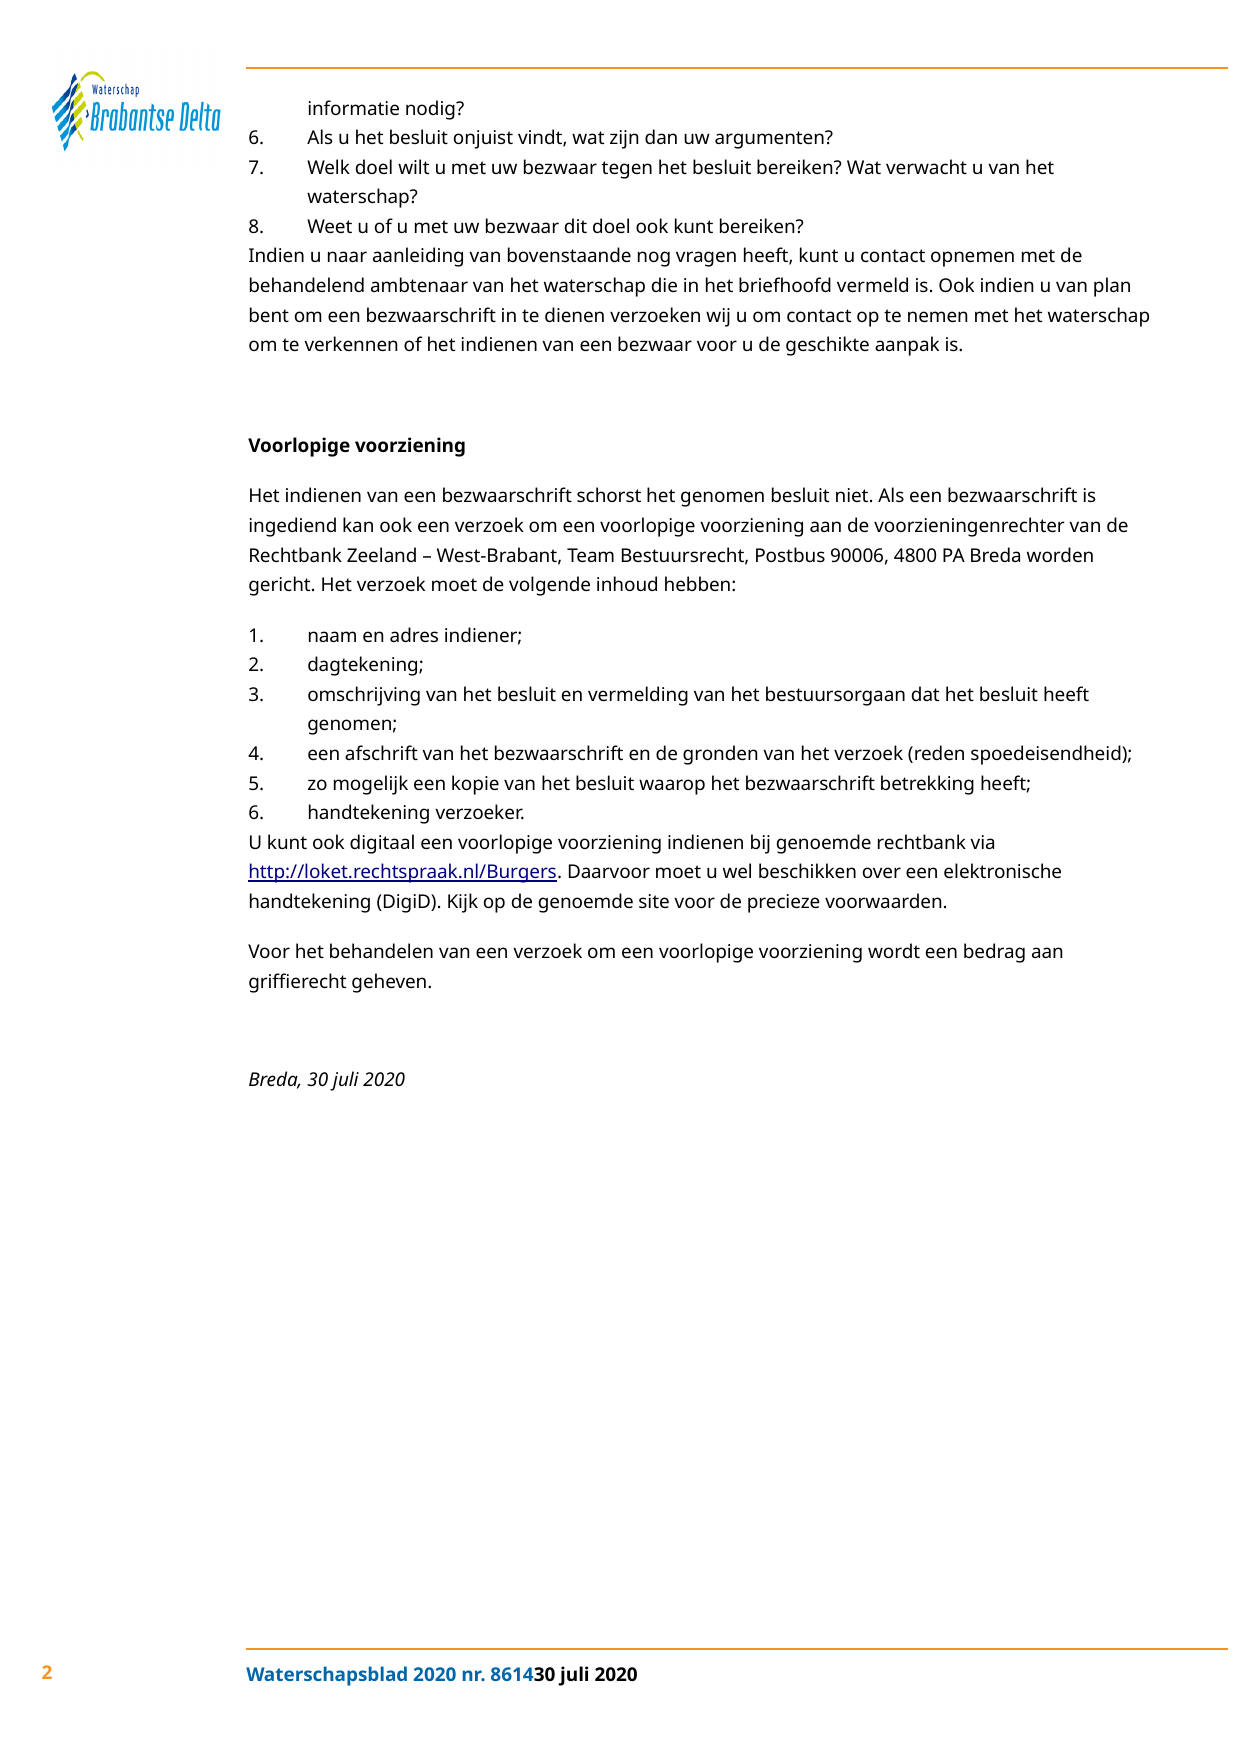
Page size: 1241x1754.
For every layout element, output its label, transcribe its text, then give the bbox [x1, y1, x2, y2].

list Als u het besluit onjuist vindt, wat zijn dan uw argumenten? [248, 124, 1152, 150]
text Breda, 30 juli 2020 [248, 1066, 1152, 1092]
list zo mogelijk een kopie van het besluit waarop het bezwaarschrift betrekking heeft; [248, 770, 1152, 796]
list informatie nodig? [248, 95, 1152, 121]
list omschrijving van het besluit en vermelding van het bestuursorgaan dat het besluit heeft genomen; [248, 681, 1152, 736]
list Welk doel wilt u met uw bezwaar tegen het besluit bereiken? Wat verwacht u van het waterschap? [248, 154, 1152, 209]
text Voorlopige voorziening [248, 432, 1152, 458]
picture [41, 47, 231, 172]
list dagtekening; [248, 651, 1152, 677]
text U kunt ook digitaal een voorlopige voorziening indienen bij genoemde rechtbank via http://loket.rechtspraak.nl/Burgers. Daarvoor moet u wel beschikken over een elektronische handtekening (DigiD). Kijk op de genoemde site voor de precieze voorwaarden. [248, 829, 1152, 914]
list naam en adres indiener; [248, 622, 1152, 648]
list Weet u of u met uw bezwaar dit doel ook kunt bereiken? [248, 213, 1152, 239]
list een afschrift van het bezwaarschrift en de gronden van het verzoek (reden spoedeisendheid); [248, 740, 1152, 766]
text Het indienen van een bezwaarschrift schorst het genomen besluit niet. Als een bezwaarschrift is ingediend kan ook een verzoek om een voorlopige voorziening aan de voorzieningenrechter van de Rechtbank Zeeland – West-Brabant, Team Bestuursrecht, Postbus 90006, 4800 PA Breda worden gericht. Het verzoek moet de volgende inhoud hebben: [248, 483, 1152, 597]
text Voor het behandelen van een verzoek om een voorlopige voorziening wordt een bedrag aan griffierecht geheven. [248, 938, 1152, 994]
text Indien u naar aanleiding van bovenstaande nog vragen heeft, kunt u contact opnemen met de behandelend ambtenaar van het waterschap die in het briefhoofd vermeld is. Ook indien u van plan bent om een bezwaarschrift in te dienen verzoeken wij u om contact op te nemen met het waterschap om te verkennen of het indienen van een bezwaar voor u de geschikte aanpak is. [248, 243, 1152, 357]
list handtekening verzoeker. [248, 799, 1152, 825]
